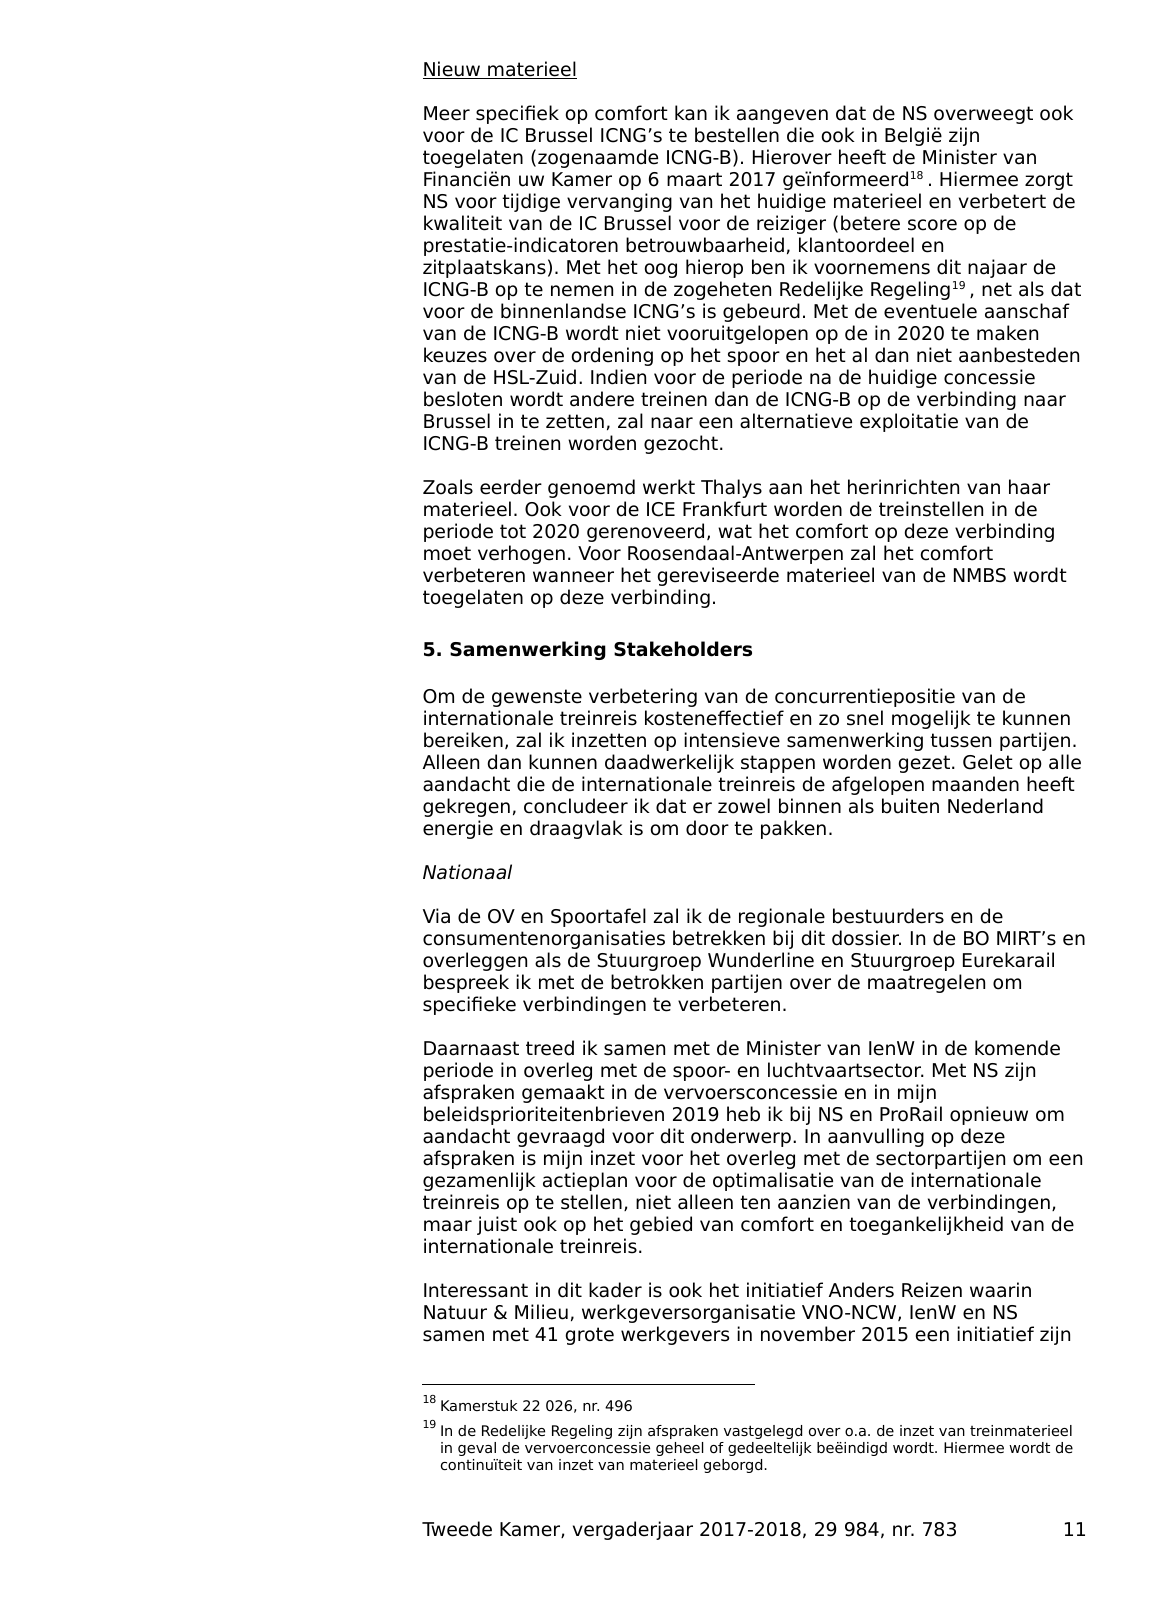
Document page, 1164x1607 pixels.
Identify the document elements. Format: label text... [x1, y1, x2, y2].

text Via de OV en Spoortafel zal ik de regionale bestuurders en de consumentenorganisaties betrekken bij dit dossier. In de BO MIRT’s en overleggen als de Stuurgroep Wunderline en Stuurgroep Eurekarail bespreek ik met de betrokken partijen over de maatregelen om specifieke verbindingen te verbeteren. [422, 906, 1087, 1016]
subtitle 5. Samenwerking Stakeholders [422, 639, 1087, 661]
text Zoals eerder genoemd werkt Thalys aan het herinrichten van haar materieel. Ook voor de ICE Frankfurt worden de treinstellen in de periode tot 2020 gerenoveerd, wat het comfort op deze verbinding moet verhogen. Voor Roosendaal-Antwerpen zal het comfort verbeteren wanneer het gereviseerde materieel van de NMBS wordt toegelaten op deze verbinding. [422, 477, 1087, 609]
subtitle Nationaal [422, 862, 1087, 884]
text In de Redelijke Regeling zijn afspraken vastgelegd over o.a. de inzet van treinmaterieel in geval de vervoerconcessie geheel of gedeeltelijk beëindigd wordt. Hiermee wordt de continuïteit van inzet van materieel geborgd. [422, 1418, 1087, 1474]
text Kamerstuk 22 026, nr. 496 [422, 1393, 1087, 1416]
text Meer specifiek op comfort kan ik aangeven dat de NS overweegt ook voor de IC Brussel ICNG’s te bestellen die ook in België zijn toegelaten (zogenaamde ICNG-B). Hierover heeft de Minister van Financiën uw Kamer op 6 maart 2017 geïnformeerd. Hiermee zorgt NS voor tijdige vervanging van het huidige materieel en verbetert de kwaliteit van de IC Brussel voor de reiziger (betere score op de prestatie-indicatoren betrouwbaarheid, klantoordeel en zitplaatskans). Met het oog hierop ben ik voornemens dit najaar de ICNG-B op te nemen in de zogeheten Redelijke Regeling, net als dat voor de binnenlandse ICNG’s is gebeurd. Met de eventuele aanschaf van de ICNG-B wordt niet vooruitgelopen op de in 2020 te maken keuzes over de ordening op het spoor en het al dan niet aanbesteden van de HSL-Zuid. Indien voor de periode na de huidige concessie besloten wordt andere treinen dan de ICNG-B op de verbinding naar Brussel in te zetten, zal naar een alternatieve exploitatie van de ICNG-B treinen worden gezocht. [422, 103, 1087, 455]
text Daarnaast treed ik samen met de Minister van IenW in de komende periode in overleg met de spoor- en luchtvaartsector. Met NS zijn afspraken gemaakt in de vervoersconcessie en in mijn beleidsprioriteitenbrieven 2019 heb ik bij NS en ProRail opnieuw om aandacht gevraagd voor dit onderwerp. In aanvulling op deze afspraken is mijn inzet voor het overleg met de sectorpartijen om een gezamenlijk actieplan voor de optimalisatie van de internationale treinreis op te stellen, niet alleen ten aanzien van de verbindingen, maar juist ook op het gebied van comfort en toegankelijkheid van de internationale treinreis. [422, 1038, 1087, 1258]
text Interessant in dit kader is ook het initiatief Anders Reizen waarin Natuur & Milieu, werkgeversorganisatie VNO-NCW, IenW en NS samen met 41 grote werkgevers in november 2015 een initiatief zijn [422, 1280, 1087, 1346]
subtitle Nieuw materieel [422, 59, 1087, 81]
text Om de gewenste verbetering van de concurrentiepositie van de internationale treinreis kosteneffectief en zo snel mogelijk te kunnen bereiken, zal ik inzetten op intensieve samenwerking tussen partijen. Alleen dan kunnen daadwerkelijk stappen worden gezet. Gelet op alle aandacht die de internationale treinreis de afgelopen maanden heeft gekregen, concludeer ik dat er zowel binnen als buiten Nederland energie en draagvlak is om door te pakken. [422, 686, 1087, 840]
